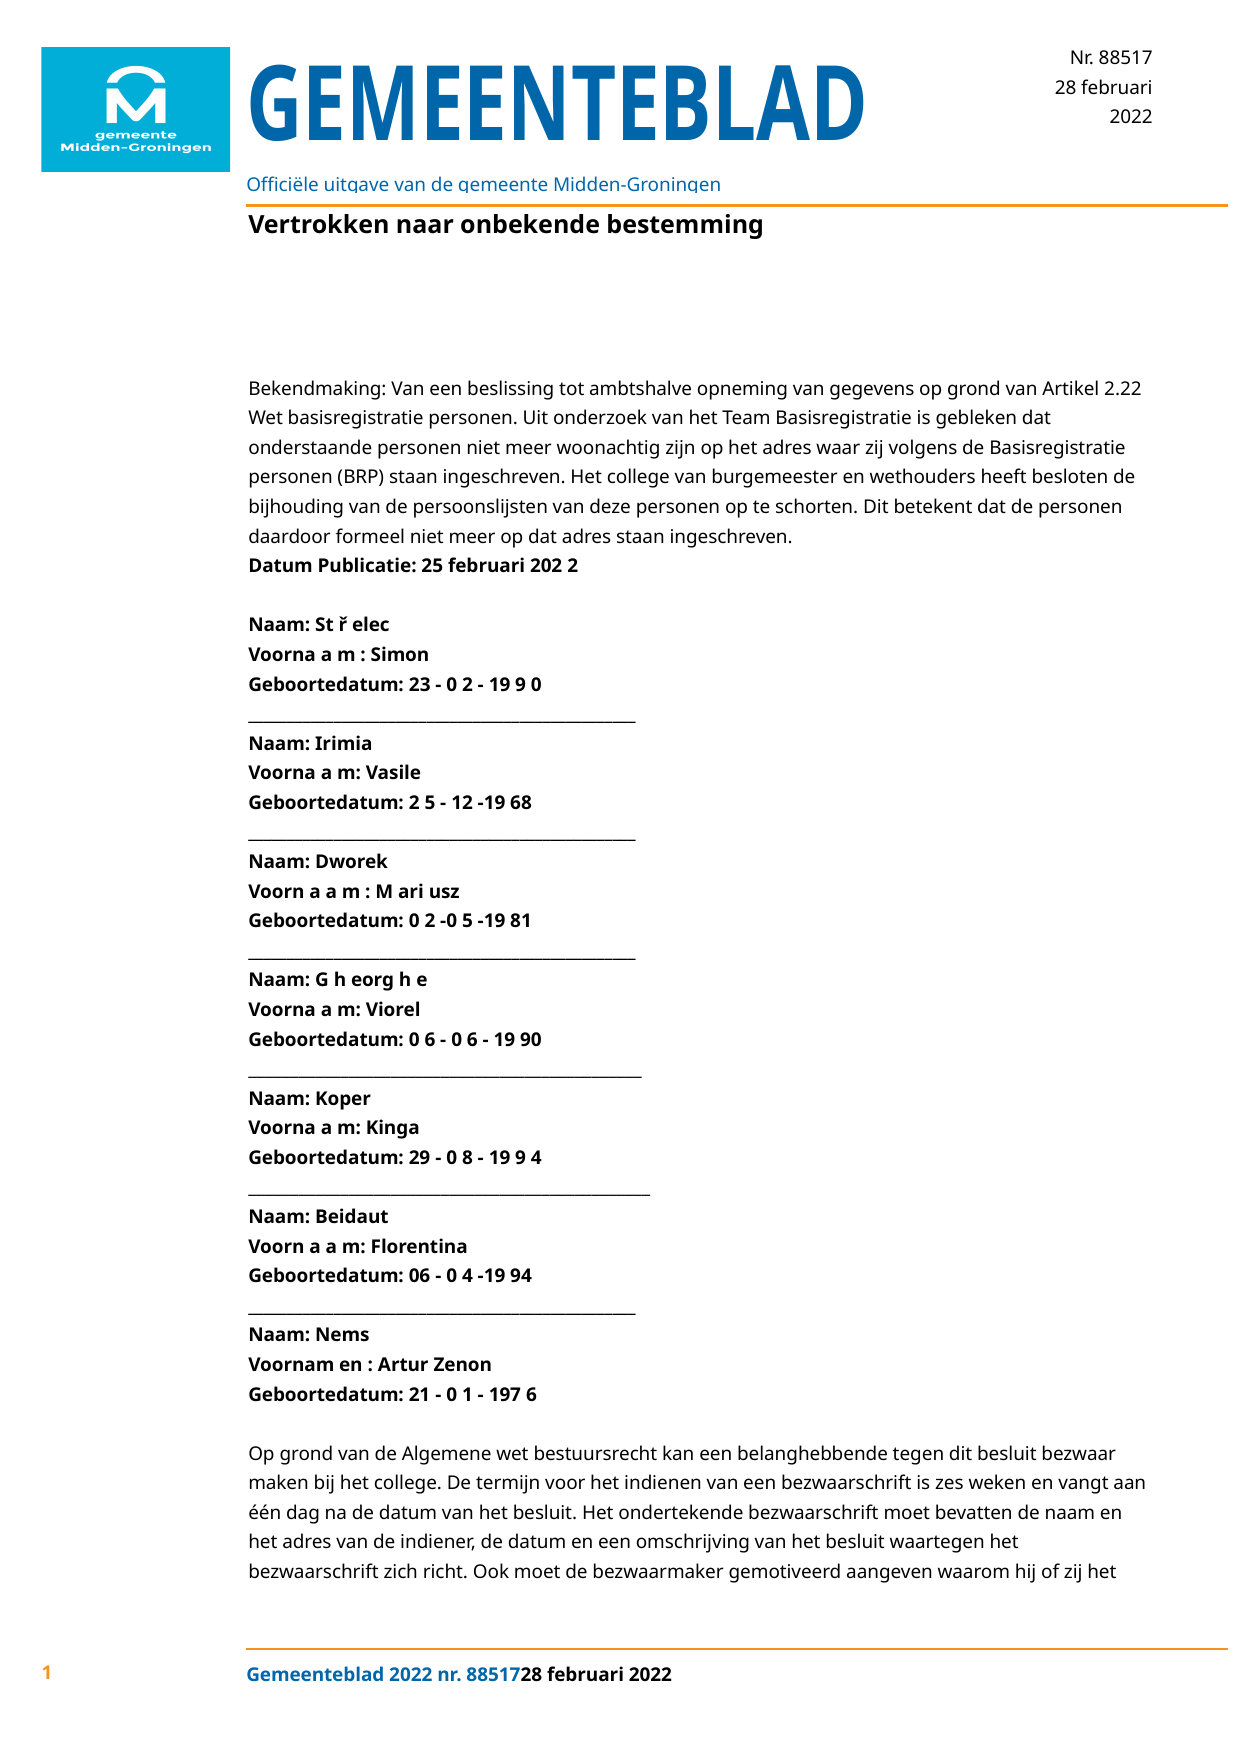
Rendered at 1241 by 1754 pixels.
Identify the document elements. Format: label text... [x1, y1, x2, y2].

text Naam: Koper [248, 1085, 1152, 1111]
text __________________________________________________ [248, 937, 1152, 963]
picture [184, 146, 190, 153]
picture [108, 66, 164, 82]
text Geboortedatum: 2 5 - 12 -19 68 [248, 789, 1152, 815]
text Naam: Nems [248, 1322, 1152, 1347]
text Op grond van de Algemene wet bestuursrecht kan een belanghebbende tegen dit besluit bezwaar maken bij het college. De termijn voor het indienen van een bezwaarschrift is zes weken en vangt aan één dag na de datum van het besluit. Het ondertekende bezwaarschrift moet bevatten de naam en het adres van de indiener, de datum en een omschrijving van het besluit waartegen het bezwaarschrift zich richt. Ook moet de bezwaarmaker gemotiveerd aangeven waarom hij of zij het [248, 1440, 1152, 1584]
text Geboortedatum: 06 - 0 4 -19 94 [248, 1262, 1152, 1288]
text Geboortedatum: 29 - 0 8 - 19 9 4 [248, 1144, 1152, 1170]
text __________________________________________________ [248, 1292, 1152, 1318]
text __________________________________________________ [248, 819, 1152, 844]
text ________________________________________________ [248, 1174, 1152, 1199]
text Geboortedatum: 21 - 0 1 - 197 6 [248, 1381, 1152, 1406]
text Datum Publicatie: 25 februari 202 2 [248, 552, 1152, 578]
text Geboortedatum: 23 - 0 2 - 19 9 0 [248, 671, 1152, 696]
text __________________________________________________ [248, 700, 1152, 726]
text Bekendmaking: Van een beslissing tot ambtshalve opneming van gegevens op grond van Artikel 2.22 Wet basisregistratie personen. Uit onderzoek van het Team Basisregistratie is gebleken dat onderstaande personen niet meer woonachtig zijn op het adres waar zij volgens de Basisregistratie personen (BRP) staan ingeschreven. Het college van burgemeester en wethouders heeft besloten de bijhouding van de persoonslijsten van deze personen op te schorten. Dit betekent dat de personen daardoor formeel niet meer op dat adres staan ingeschreven. [248, 375, 1152, 548]
text Voorna a m: Kinga [248, 1114, 1152, 1140]
text Naam: Dworek [248, 848, 1152, 874]
text Vertrokken naar onbekende bestemming [248, 207, 1152, 241]
text Voorna a m : Simon [248, 641, 1152, 667]
text Naam: G h eorg h e [248, 967, 1152, 992]
text Voorn a a m: Florentina [248, 1233, 1152, 1258]
text Geboortedatum: 0 2 -0 5 -19 81 [248, 907, 1152, 933]
text Voornam en : Artur Zenon [248, 1351, 1152, 1377]
text Voorna a m: Vasile [248, 759, 1152, 785]
text Geboortedatum: 0 6 - 0 6 - 19 90 [248, 1026, 1152, 1051]
text Naam: St ř elec [248, 612, 1152, 637]
picture [107, 89, 165, 122]
text Naam: Irimia [248, 730, 1152, 756]
text Voorn a a m : M ari usz [248, 878, 1152, 903]
text _______________________________________________ [248, 1055, 1152, 1081]
text Voorna a m: Viorel [248, 996, 1152, 1022]
text Naam: Beidaut [248, 1203, 1152, 1229]
